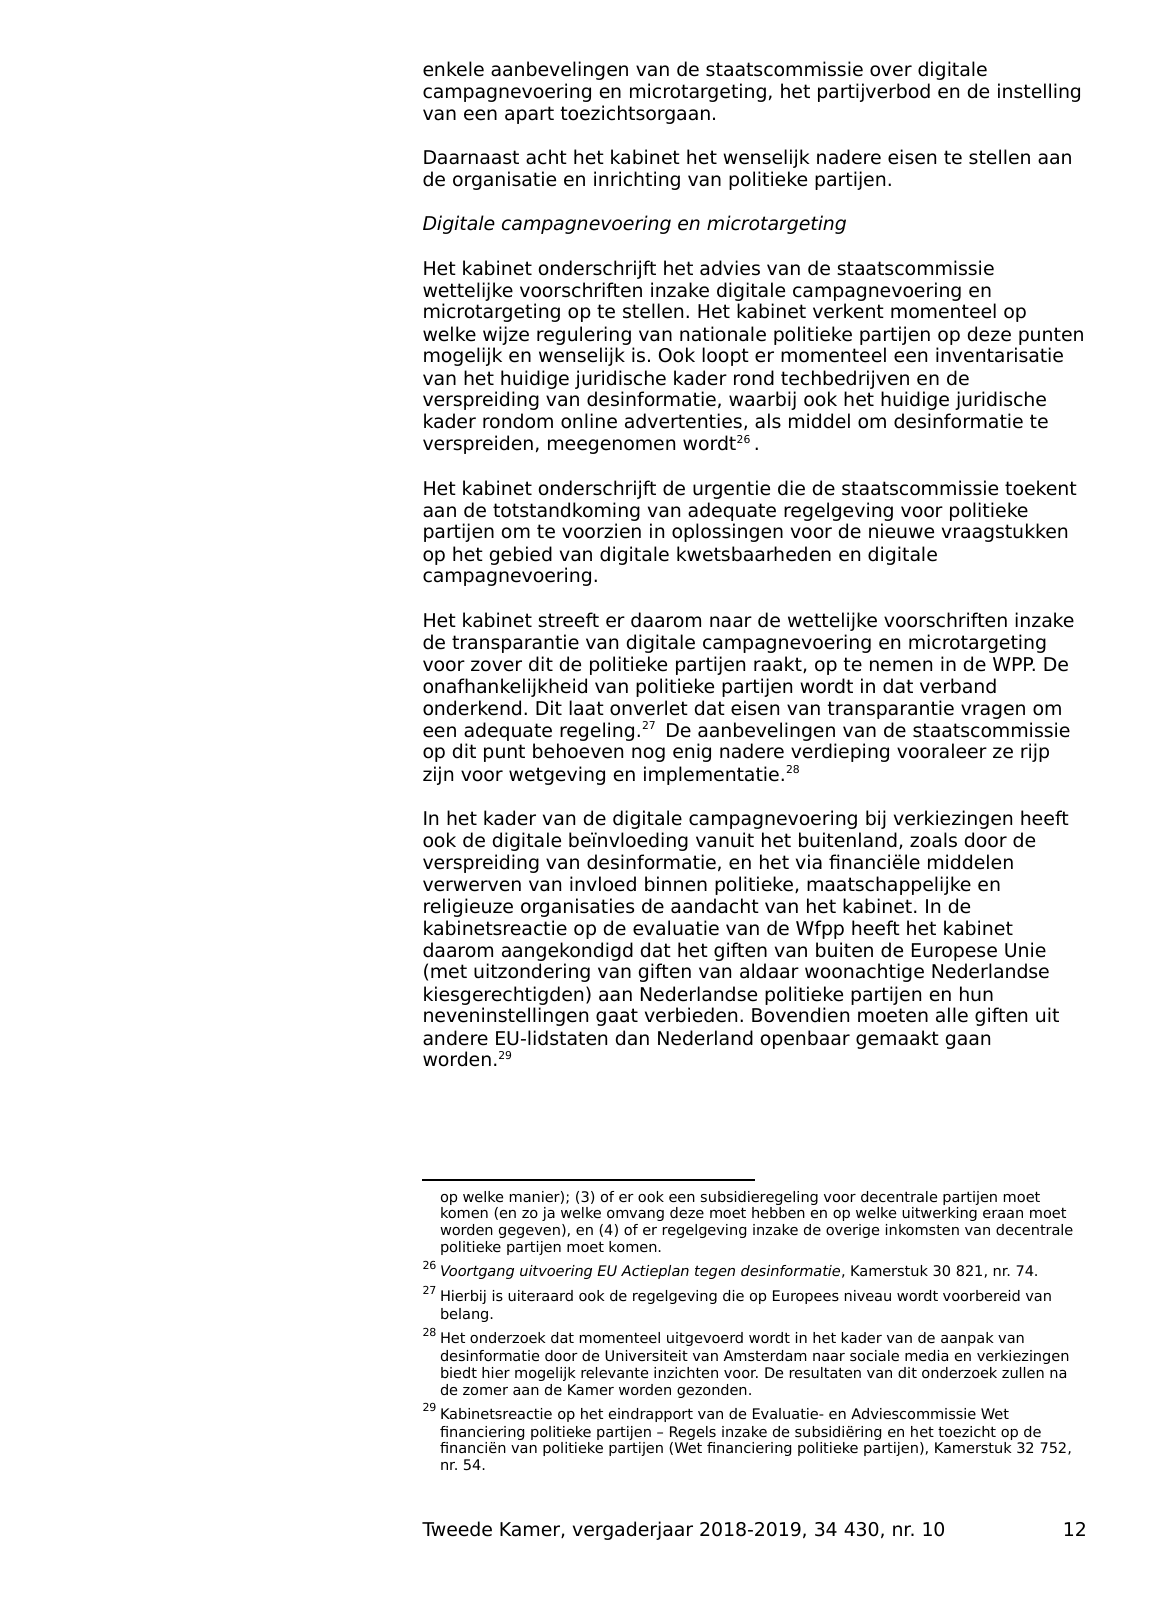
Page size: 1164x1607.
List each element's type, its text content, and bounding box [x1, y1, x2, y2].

text In het kader van de digitale campagnevoering bij verkiezingen heeft ook de digitale beïnvloeding vanuit het buitenland, zoals door de verspreiding van desinformatie, en het via financiële middelen verwerven van invloed binnen politieke, maatschappelijke en religieuze organisaties de aandacht van het kabinet. In de kabinetsreactie op de evaluatie van de Wfpp heeft het kabinet daarom aangekondigd dat het giften van buiten de Europese Unie (met uitzondering van giften van aldaar woonachtige Nederlandse kiesgerechtigden) aan Nederlandse politieke partijen en hun neveninstellingen gaat verbieden. Bovendien moeten alle giften uit andere EU-lidstaten dan Nederland openbaar gemaakt gaan worden. [422, 808, 1087, 1071]
text Het kabinet onderschrijft de urgentie die de staatscommissie toekent aan de totstandkoming van adequate regelgeving voor politieke partijen om te voorzien in oplossingen voor de nieuwe vraagstukken op het gebied van digitale kwetsbaarheden en digitale campagnevoering. [422, 477, 1087, 587]
text Het kabinet onderschrijft het advies van de staatscommissie wettelijke voorschriften inzake digitale campagnevoering en microtargeting op te stellen. Het kabinet verkent momenteel op welke wijze regulering van nationale politieke partijen op deze punten mogelijk en wenselijk is. Ook loopt er momenteel een inventarisatie van het huidige juridische kader rond techbedrijven en de verspreiding van desinformatie, waarbij ook het huidige juridische kader rondom online advertenties, als middel om desinformatie te verspreiden, meegenomen wordt. [422, 257, 1087, 455]
text Voortgang uitvoering EU Actieplan tegen desinformatie, Kamerstuk 30 821, nr. 74. [422, 1259, 1087, 1281]
text Daarnaast acht het kabinet het wenselijk nadere eisen te stellen aan de organisatie en inrichting van politieke partijen. [422, 147, 1087, 191]
text Kabinetsreactie op het eindrapport van de Evaluatie- en Adviescommissie Wet financiering politieke partijen – Regels inzake de subsidiëring en het toezicht op de financiën van politieke partijen (Wet financiering politieke partijen), Kamerstuk 32 752, nr. 54. [422, 1402, 1087, 1474]
text enkele aanbevelingen van de staatscommissie over digitale campagnevoering en microtargeting, het partijverbod en de instelling van een apart toezichtsorgaan. [422, 59, 1087, 125]
text Het onderzoek dat momenteel uitgevoerd wordt in het kader van de aanpak van desinformatie door de Universiteit van Amsterdam naar sociale media en verkiezingen biedt hier mogelijk relevante inzichten voor. De resultaten van dit onderzoek zullen na de zomer aan de Kamer worden gezonden. [422, 1326, 1087, 1399]
text op welke manier); (3) of er ook een subsidieregeling voor decentrale partijen moet komen (en zo ja welke omvang deze moet hebben en op welke uitwerking eraan moet worden gegeven), en (4) of er regelgeving inzake de overige inkomsten van decentrale politieke partijen moet komen. [422, 1189, 1087, 1256]
text Hierbij is uiteraard ook de regelgeving die op Europees niveau wordt voorbereid van belang. [422, 1284, 1087, 1323]
text Het kabinet streeft er daarom naar de wettelijke voorschriften inzake de transparantie van digitale campagnevoering en microtargeting voor zover dit de politieke partijen raakt, op te nemen in de WPP. De onafhankelijkheid van politieke partijen wordt in dat verband onderkend. Dit laat onverlet dat eisen van transparantie vragen om een adequate regeling. De aanbevelingen van de staatscommissie op dit punt behoeven nog enig nadere verdieping vooraleer ze rijp zijn voor wetgeving en implementatie. [422, 609, 1087, 785]
subtitle Digitale campagnevoering en microtargeting [422, 213, 1087, 235]
